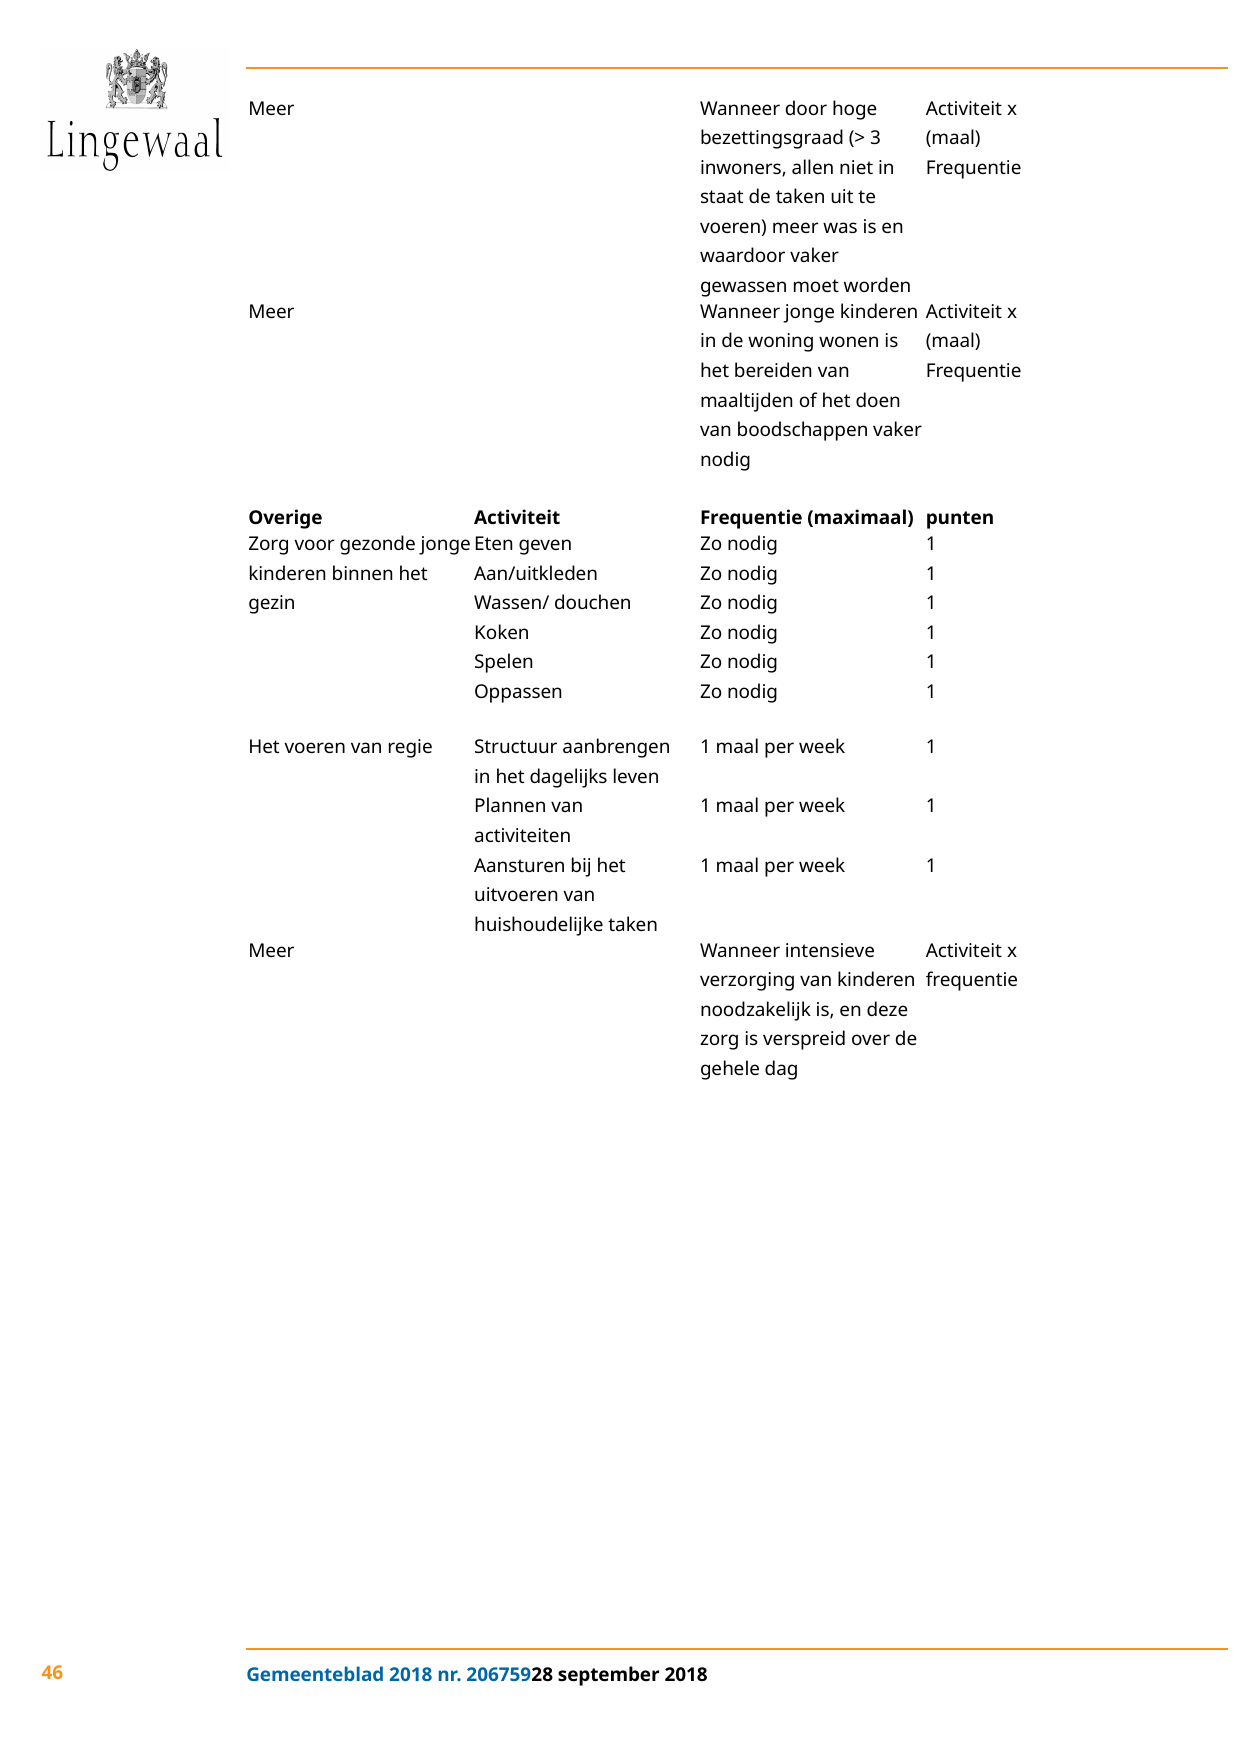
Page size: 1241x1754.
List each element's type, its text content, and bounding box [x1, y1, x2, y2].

table_cell 1 1 1 1 1 1 [926, 530, 1152, 733]
table_cell 1 1 1 [926, 734, 1152, 937]
table_cell [474, 298, 700, 472]
table_header Overige [248, 505, 474, 530]
table_cell Wanneer jonge kinderen in de woning wonen is het bereiden van maaltijden of het doen van boodschappen vaker nodig [700, 298, 926, 472]
table_cell Meer [248, 937, 474, 1081]
table_cell Structuur aanbrengen in het dagelijks leven Plannen van activiteiten Aansturen bij het uitvoeren van huishoudelijke taken [474, 734, 700, 937]
table_cell Activiteit x (maal) Frequentie [926, 298, 1152, 472]
table_cell Eten geven Aan/uitkleden Wassen/ douchen Koken Spelen Oppassen [474, 530, 700, 733]
table_cell Wanneer intensieve verzorging van kinderen noodzakelijk is, en deze zorg is verspreid over de gehele dag [700, 937, 926, 1081]
table_cell 1 maal per week 1 maal per week 1 maal per week [700, 734, 926, 937]
table_cell Meer [248, 298, 474, 472]
table_cell Activiteit x frequentie [926, 937, 1152, 1081]
table_cell Zorg voor gezonde jonge kinderen binnen het gezin [248, 530, 474, 733]
table_header Frequentie (maximaal) [700, 505, 926, 530]
table_cell [474, 937, 700, 1081]
table_cell Wanneer door hoge bezettingsgraad (> 3 inwoners, allen niet in staat de taken uit te voeren) meer was is en waardoor vaker gewassen moet worden [700, 95, 926, 298]
table_cell [474, 95, 700, 298]
table_cell Meer [248, 95, 474, 298]
table_cell Zo nodig Zo nodig Zo nodig Zo nodig Zo nodig Zo nodig [700, 530, 926, 733]
table_header punten [926, 505, 1152, 530]
table_header Activiteit [474, 505, 700, 530]
table_cell Activiteit x (maal) Frequentie [926, 95, 1152, 298]
picture [41, 47, 231, 172]
table_cell Het voeren van regie [248, 734, 474, 937]
